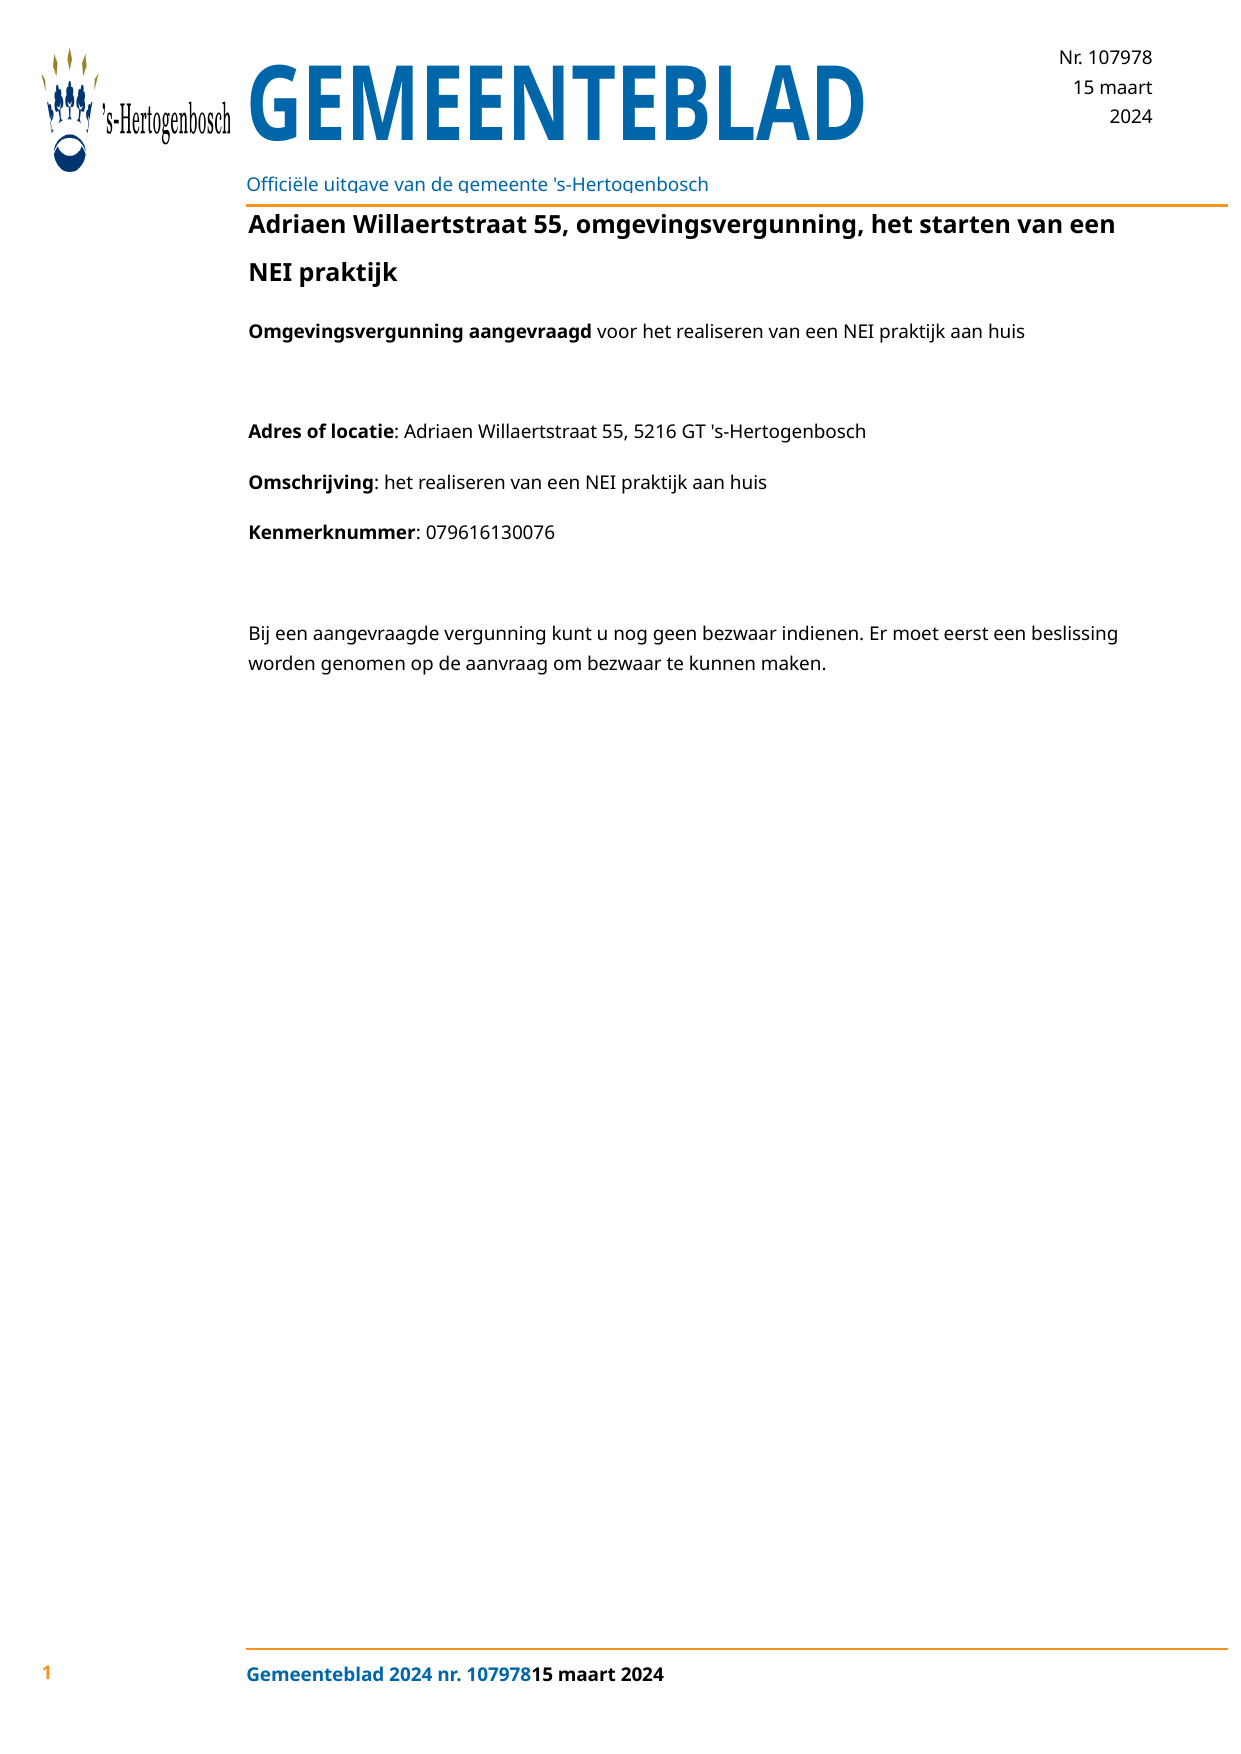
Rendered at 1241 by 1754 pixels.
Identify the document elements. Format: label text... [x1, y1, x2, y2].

text Omschrijving: het realiseren van een NEI praktijk aan huis [248, 469, 1152, 495]
picture [41, 47, 231, 172]
text Omgevingsvergunning aangevraagd voor het realiseren van een NEI praktijk aan huis [248, 318, 1152, 344]
text Adriaen Willaertstraat 55, omgevingsvergunning, het starten van een NEI praktijk [248, 207, 1152, 288]
text Adres of locatie: Adriaen Willaertstraat 55, 5216 GT 's-Hertogenbosch [248, 419, 1152, 444]
text Kenmerknummer: 079616130076 [248, 519, 1152, 545]
text Bij een aangevraagde vergunning kunt u nog geen bezwaar indienen. Er moet eerst een beslissing worden genomen op de aanvraag om bezwaar te kunnen maken. [248, 620, 1152, 676]
